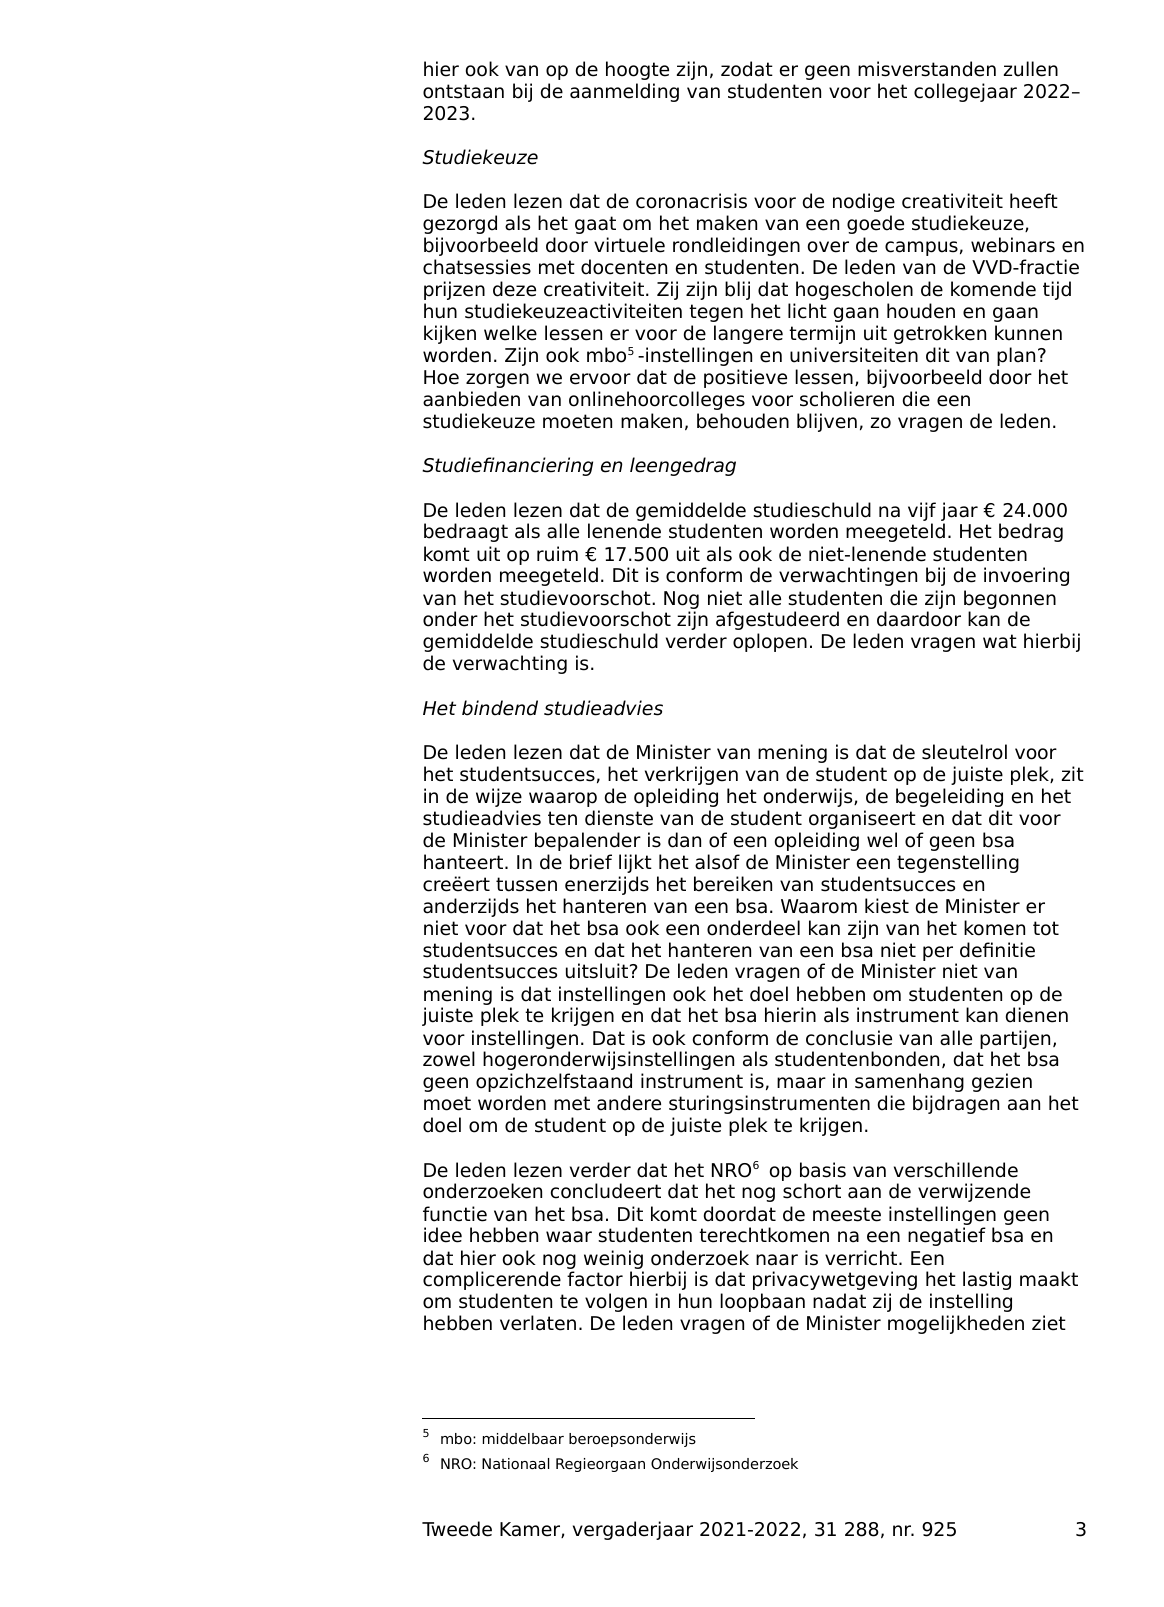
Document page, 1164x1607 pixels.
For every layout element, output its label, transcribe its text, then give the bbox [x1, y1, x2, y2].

text De leden lezen verder dat het NRO op basis van verschillende onderzoeken concludeert dat het nog schort aan de verwijzende functie van het bsa. Dit komt doordat de meeste instellingen geen idee hebben waar studenten terechtkomen na een negatief bsa en dat hier ook nog weinig onderzoek naar is verricht. Een complicerende factor hierbij is dat privacywetgeving het lastig maakt om studenten te volgen in hun loopbaan nadat zij de instelling hebben verlaten. De leden vragen of de Minister mogelijkheden ziet [422, 1159, 1087, 1335]
text De leden lezen dat de Minister van mening is dat de sleutelrol voor het studentsucces, het verkrijgen van de student op de juiste plek, zit in de wijze waarop de opleiding het onderwijs, de begeleiding en het studieadvies ten dienste van de student organiseert en dat dit voor de Minister bepalender is dan of een opleiding wel of geen bsa hanteert. In de brief lijkt het alsof de Minister een tegenstelling creëert tussen enerzijds het bereiken van studentsucces en anderzijds het hanteren van een bsa. Waarom kiest de Minister er niet voor dat het bsa ook een onderdeel kan zijn van het komen tot studentsucces en dat het hanteren van een bsa niet per definitie studentsucces uitsluit? De leden vragen of de Minister niet van mening is dat instellingen ook het doel hebben om studenten op de juiste plek te krijgen en dat het bsa hierin als instrument kan dienen voor instellingen. Dat is ook conform de conclusie van alle partijen, zowel hogeronderwijsinstellingen als studentenbonden, dat het bsa geen opzichzelfstaand instrument is, maar in samenhang gezien moet worden met andere sturingsinstrumenten die bijdragen aan het doel om de student op de juiste plek te krijgen. [422, 742, 1087, 1137]
subtitle Studiefinanciering en leengedrag [422, 455, 1087, 477]
subtitle Studiekeuze [422, 147, 1087, 169]
text De leden lezen dat de gemiddelde studieschuld na vijf jaar € 24.000 bedraagt als alle lenende studenten worden meegeteld. Het bedrag komt uit op ruim € 17.500 uit als ook de niet-lenende studenten worden meegeteld. Dit is conform de verwachtingen bij de invoering van het studievoorschot. Nog niet alle studenten die zijn begonnen onder het studievoorschot zijn afgestudeerd en daardoor kan de gemiddelde studieschuld verder oplopen. De leden vragen wat hierbij de verwachting is. [422, 499, 1087, 675]
text hier ook van op de hoogte zijn, zodat er geen misverstanden zullen ontstaan bij de aanmelding van studenten voor het collegejaar 2022–2023. [422, 59, 1087, 125]
text NRO: Nationaal Regieorgaan Onderwijsonderzoek [422, 1452, 1087, 1474]
subtitle Het bindend studieadvies [422, 697, 1087, 719]
text mbo: middelbaar beroepsonderwijs [422, 1427, 1087, 1449]
text De leden lezen dat de coronacrisis voor de nodige creativiteit heeft gezorgd als het gaat om het maken van een goede studiekeuze, bijvoorbeeld door virtuele rondleidingen over de campus, webinars en chatsessies met docenten en studenten. De leden van de VVD-fractie prijzen deze creativiteit. Zij zijn blij dat hogescholen de komende tijd hun studiekeuzeactiviteiten tegen het licht gaan houden en gaan kijken welke lessen er voor de langere termijn uit getrokken kunnen worden. Zijn ook mbo-instellingen en universiteiten dit van plan? Hoe zorgen we ervoor dat de positieve lessen, bijvoorbeeld door het aanbieden van onlinehoorcolleges voor scholieren die een studiekeuze moeten maken, behouden blijven, zo vragen de leden. [422, 191, 1087, 433]
